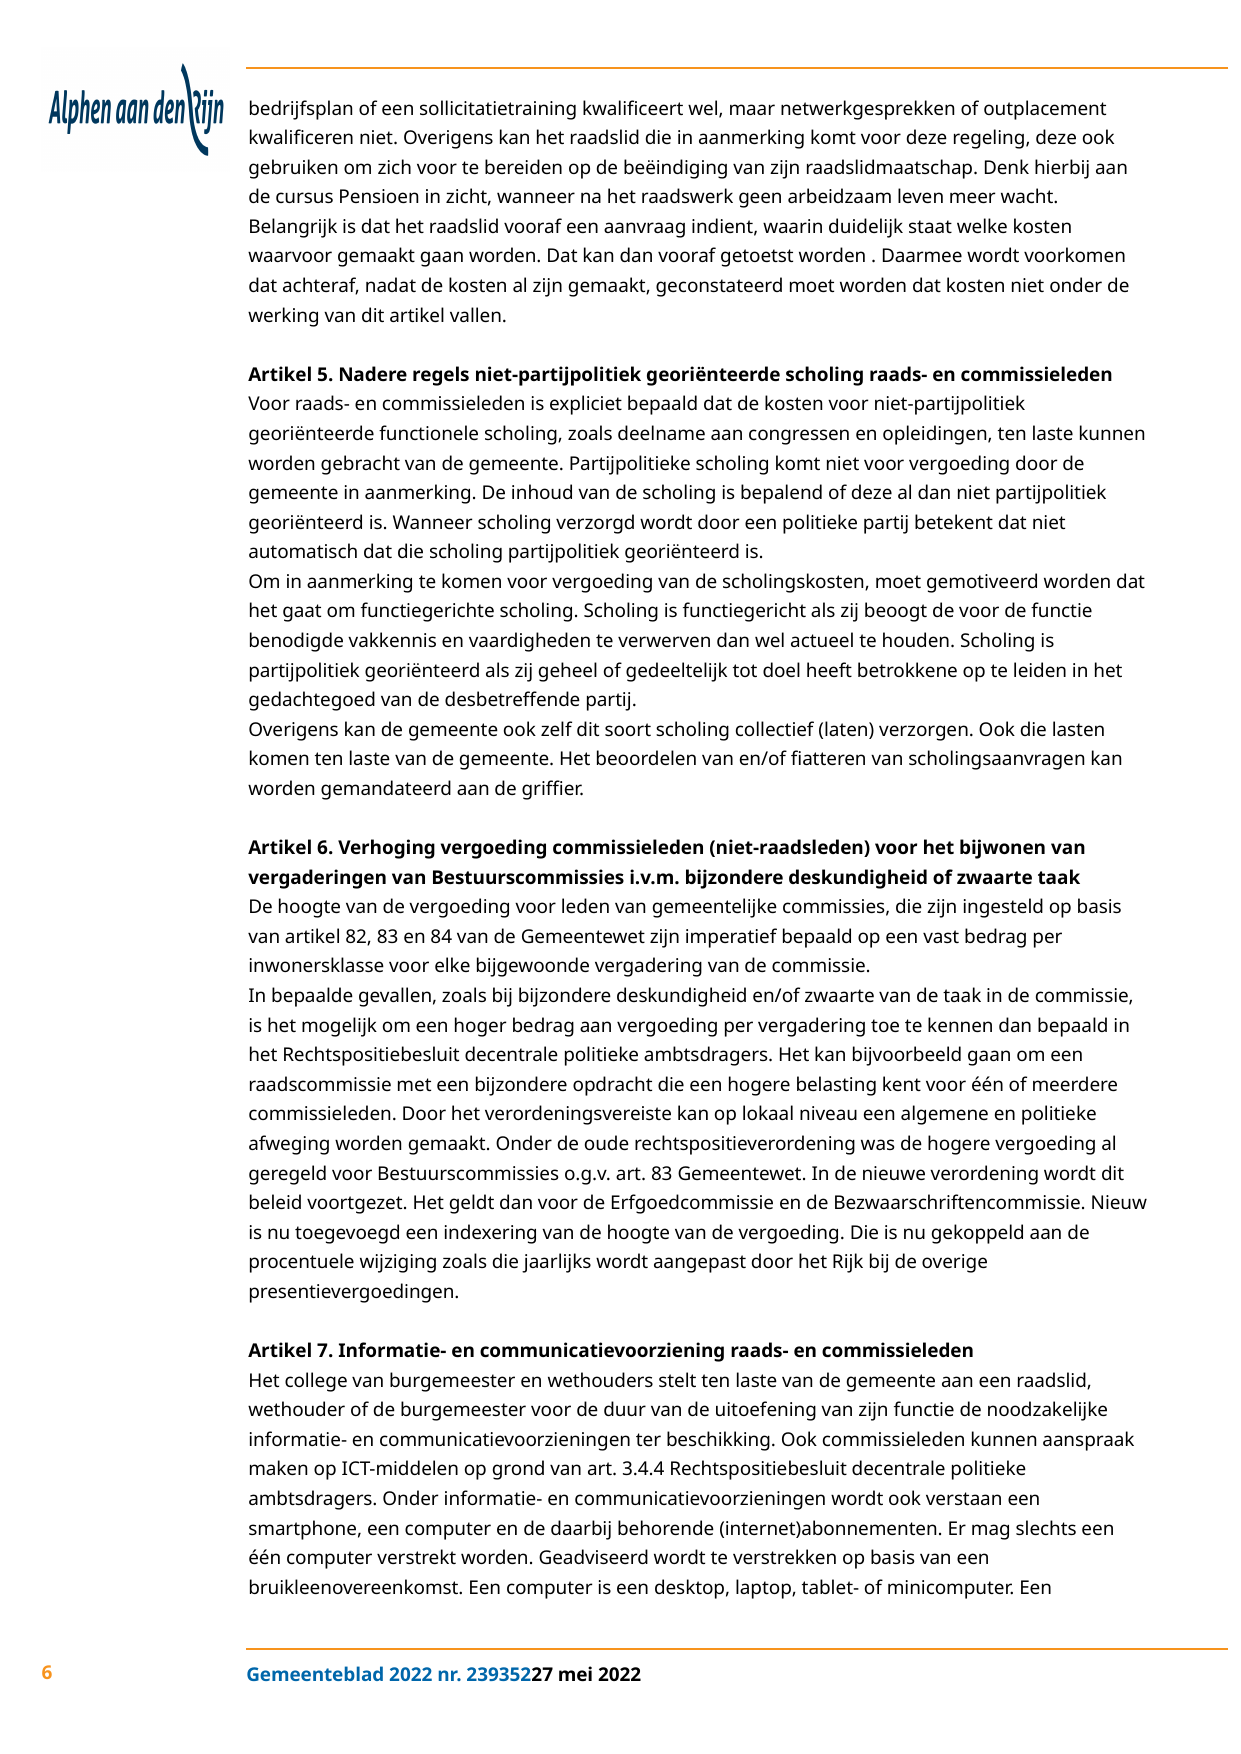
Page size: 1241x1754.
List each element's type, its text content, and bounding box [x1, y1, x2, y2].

text Overigens kan de gemeente ook zelf dit soort scholing collectief (laten) verzorgen. Ook die lasten komen ten laste van de gemeente. Het beoordelen van en/of fiatteren van scholingsaanvragen kan worden gemandateerd aan de griffier. [248, 716, 1152, 801]
text Artikel 6. Verhoging vergoeding commissieleden (niet-raadsleden) voor het bijwonen van vergaderingen van Bestuurscommissies i.v.m. bijzondere deskundigheid of zwaarte taak [248, 834, 1152, 890]
text bedrijfsplan of een sollicitatietraining kwalificeert wel, maar netwerkgesprekken of outplacement kwalificeren niet. Overigens kan het raadslid die in aanmerking komt voor deze regeling, deze ook gebruiken om zich voor te bereiden op de beëindiging van zijn raadslidmaatschap. Denk hierbij aan de cursus Pensioen in zicht, wanneer na het raadswerk geen arbeidzaam leven meer wacht. [248, 95, 1152, 209]
text Artikel 5. Nadere regels niet-partijpolitiek georiënteerde scholing raads- en commissieleden [248, 361, 1152, 387]
text Voor raads- en commissieleden is expliciet bepaald dat de kosten voor niet-partijpolitiek georiënteerde functionele scholing, zoals deelname aan congressen en opleidingen, ten laste kunnen worden gebracht van de gemeente. Partijpolitieke scholing komt niet voor vergoeding door de gemeente in aanmerking. De inhoud van de scholing is bepalend of deze al dan niet partijpolitiek georiënteerd is. Wanneer scholing verzorgd wordt door een politieke partij betekent dat niet automatisch dat die scholing partijpolitiek georiënteerd is. [248, 391, 1152, 564]
text Om in aanmerking te komen voor vergoeding van de scholingskosten, moet gemotiveerd worden dat het gaat om functiegerichte scholing. Scholing is functiegericht als zij beoogt de voor de functie benodigde vakkennis en vaardigheden te verwerven dan wel actueel te houden. Scholing is partijpolitiek georiënteerd als zij geheel of gedeeltelijk tot doel heeft betrokkene op te leiden in het gedachtegoed van de desbetreffende partij. [248, 568, 1152, 712]
picture [41, 47, 231, 172]
text De hoogte van de vergoeding voor leden van gemeentelijke commissies, die zijn ingesteld op basis van artikel 82, 83 en 84 van de Gemeentewet zijn imperatief bepaald op een vast bedrag per inwonersklasse voor elke bijgewoonde vergadering van de commissie. [248, 893, 1152, 978]
text In bepaalde gevallen, zoals bij bijzondere deskundigheid en/of zwaarte van de taak in de commissie, is het mogelijk om een hoger bedrag aan vergoeding per vergadering toe te kennen dan bepaald in het Rechtspositiebesluit decentrale politieke ambtsdragers. Het kan bijvoorbeeld gaan om een raadscommissie met een bijzondere opdracht die een hogere belasting kent voor één of meerdere commissieleden. Door het verordeningsvereiste kan op lokaal niveau een algemene en politieke afweging worden gemaakt. Onder de oude rechtspositieverordening was de hogere vergoeding al geregeld voor Bestuurscommissies o.g.v. art. 83 Gemeentewet. In de nieuwe verordening wordt dit beleid voortgezet. Het geldt dan voor de Erfgoedcommissie en de Bezwaarschriftencommissie. Nieuw is nu toegevoegd een indexering van de hoogte van de vergoeding. Die is nu gekoppeld aan de procentuele wijziging zoals die jaarlijks wordt aangepast door het Rijk bij de overige presentievergoedingen. [248, 982, 1152, 1304]
text Het college van burgemeester en wethouders stelt ten laste van de gemeente aan een raadslid, wethouder of de burgemeester voor de duur van de uitoefening van zijn functie de noodzakelijke informatie- en communicatievoorzieningen ter beschikking. Ook commissieleden kunnen aanspraak maken op ICT-middelen op grond van art. 3.4.4 Rechtspositiebesluit decentrale politieke ambtsdragers. Onder informatie- en communicatievoorzieningen wordt ook verstaan een smartphone, een computer en de daarbij behorende (internet)abonnementen. Er mag slechts een één computer verstrekt worden. Geadviseerd wordt te verstrekken op basis van een bruikleenovereenkomst. Een computer is een desktop, laptop, tablet- of minicomputer. Een [248, 1367, 1152, 1600]
text Belangrijk is dat het raadslid vooraf een aanvraag indient, waarin duidelijk staat welke kosten waarvoor gemaakt gaan worden. Dat kan dan vooraf getoetst worden . Daarmee wordt voorkomen dat achteraf, nadat de kosten al zijn gemaakt, geconstateerd moet worden dat kosten niet onder de werking van dit artikel vallen. [248, 213, 1152, 328]
text Artikel 7. Informatie- en communicatievoorziening raads- en commissieleden [248, 1337, 1152, 1363]
